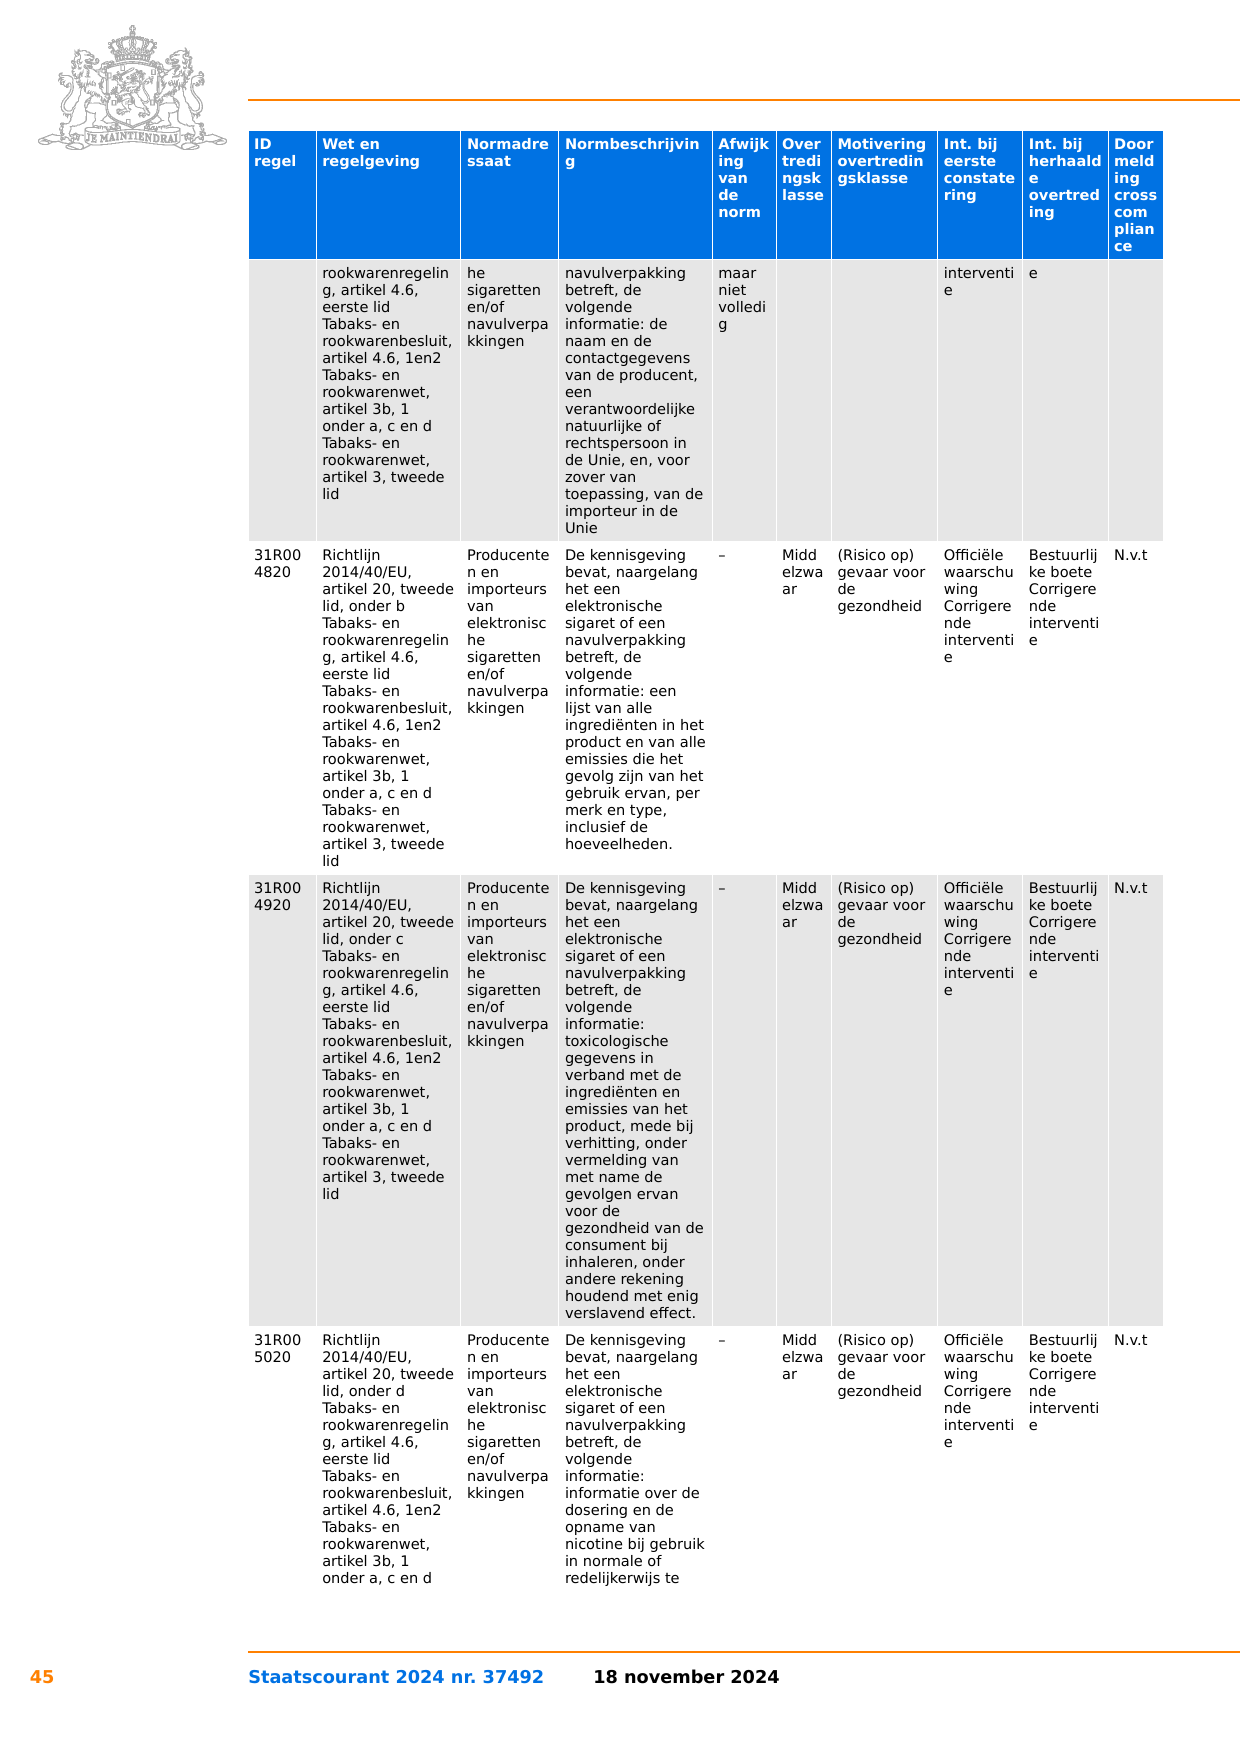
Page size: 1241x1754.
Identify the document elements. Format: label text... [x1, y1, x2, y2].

table_cell [1109, 260, 1163, 541]
table_cell (Risico op) gevaar voor de gezondheid [832, 542, 937, 874]
table_cell De kennisgeving bevat, naargelang het een elektronische sigaret of een navulverpakking betreft, de volgende informatie: toxicologische gegevens in verband met de ingrediënten en emissies van het product, mede bij verhitting, onder vermelding van met name de gevolgen ervan voor de gezondheid van de consument bij inhaleren, onder andere rekening houdend met enig verslavend effect. [559, 875, 712, 1326]
table_cell – [713, 1327, 776, 1591]
table_cell Officiële waarschuwing Corrigerende interventie [938, 1327, 1022, 1591]
table_cell he sigaretten en/of navulverpakkingen [461, 260, 558, 541]
table_header Doormelding cross compliance [1109, 131, 1163, 259]
table_cell Bestuurlijke boete Corrigerende interventie [1023, 875, 1108, 1326]
table_cell Producenten en importeurs van elektronische sigaretten en/of navulverpakkingen [461, 875, 558, 1326]
table_cell Middelzwaar [777, 1327, 831, 1591]
table_cell rookwarenregeling, artikel 4.6, eerste lid Tabaks- en rookwarenbesluit, artikel 4.6, 1en2 Tabaks- en rookwarenwet, artikel 3b, 1 onder a, c en d Tabaks- en rookwarenwet, artikel 3, tweede lid [317, 260, 460, 541]
table_cell [249, 260, 316, 541]
table_cell N.v.t [1109, 542, 1163, 874]
table_cell (Risico op) gevaar voor de gezondheid [832, 875, 937, 1326]
table_cell maar niet volledig [713, 260, 776, 541]
table_cell Officiële waarschuwing Corrigerende interventie [938, 542, 1022, 874]
table_cell N.v.t [1109, 1327, 1163, 1591]
table_cell Richtlijn 2014/40/EU, artikel 20, tweede lid, onder b Tabaks- en rookwarenregeling, artikel 4.6, eerste lid Tabaks- en rookwarenbesluit, artikel 4.6, 1en2 Tabaks- en rookwarenwet, artikel 3b, 1 onder a, c en d Tabaks- en rookwarenwet, artikel 3, tweede lid [317, 542, 460, 874]
table_cell Richtlijn 2014/40/EU, artikel 20, tweede lid, onder c Tabaks- en rookwarenregeling, artikel 4.6, eerste lid Tabaks- en rookwarenbesluit, artikel 4.6, 1en2 Tabaks- en rookwarenwet, artikel 3b, 1 onder a, c en d Tabaks- en rookwarenwet, artikel 3, tweede lid [317, 875, 460, 1326]
picture [38, 25, 227, 150]
table_cell – [713, 875, 776, 1326]
table_header Afwijking van de norm [713, 131, 776, 259]
table_cell 31R004920 [249, 875, 316, 1326]
table_cell N.v.t [1109, 875, 1163, 1326]
table_cell Producenten en importeurs van elektronische sigaretten en/of navulverpakkingen [461, 542, 558, 874]
table_cell navulverpakking betreft, de volgende informatie: de naam en de contactgegevens van de producent, een verantwoordelijke natuurlijke of rechtspersoon in de Unie, en, voor zover van toepassing, van de importeur in de Unie [559, 260, 712, 541]
table_cell De kennisgeving bevat, naargelang het een elektronische sigaret of een navulverpakking betreft, de volgende informatie: informatie over de dosering en de opname van nicotine bij gebruik in normale of redelijkerwijs te [559, 1327, 712, 1591]
table_header Wet en regelgeving [317, 131, 460, 259]
table_cell [832, 260, 937, 541]
table_cell e [1023, 260, 1108, 541]
table_cell (Risico op) gevaar voor de gezondheid [832, 1327, 937, 1591]
table_cell – [713, 542, 776, 874]
table_cell 31R005020 [249, 1327, 316, 1591]
table_cell Middelzwaar [777, 875, 831, 1326]
table_cell 31R004820 [249, 542, 316, 874]
table_header Normbeschrijving [559, 131, 712, 259]
table_header Int. bij eerste constatering [938, 131, 1022, 259]
table_header ID regel [249, 131, 316, 259]
table_cell Middelzwaar [777, 542, 831, 874]
table_header Motivering overtredingsklasse [832, 131, 937, 259]
table_cell Officiële waarschuwing Corrigerende interventie [938, 875, 1022, 1326]
table_cell [777, 260, 831, 541]
table_cell Richtlijn 2014/40/EU, artikel 20, tweede lid, onder d Tabaks- en rookwarenregeling, artikel 4.6, eerste lid Tabaks- en rookwarenbesluit, artikel 4.6, 1en2 Tabaks- en rookwarenwet, artikel 3b, 1 onder a, c en d [317, 1327, 460, 1591]
table_cell Bestuurlijke boete Corrigerende interventie [1023, 1327, 1108, 1591]
table_header Int. bij herhaalde overtreding [1023, 131, 1108, 259]
table_cell Producenten en importeurs van elektronische sigaretten en/of navulverpakkingen [461, 1327, 558, 1591]
table_cell Bestuurlijke boete Corrigerende interventie [1023, 542, 1108, 874]
table_cell interventie [938, 260, 1022, 541]
table_header Normadressaat [461, 131, 558, 259]
table_cell De kennisgeving bevat, naargelang het een elektronische sigaret of een navulverpakking betreft, de volgende informatie: een lijst van alle ingrediënten in het product en van alle emissies die het gevolg zijn van het gebruik ervan, per merk en type, inclusief de hoeveelheden. [559, 542, 712, 874]
table_header Overtredingsklasse [777, 131, 831, 259]
